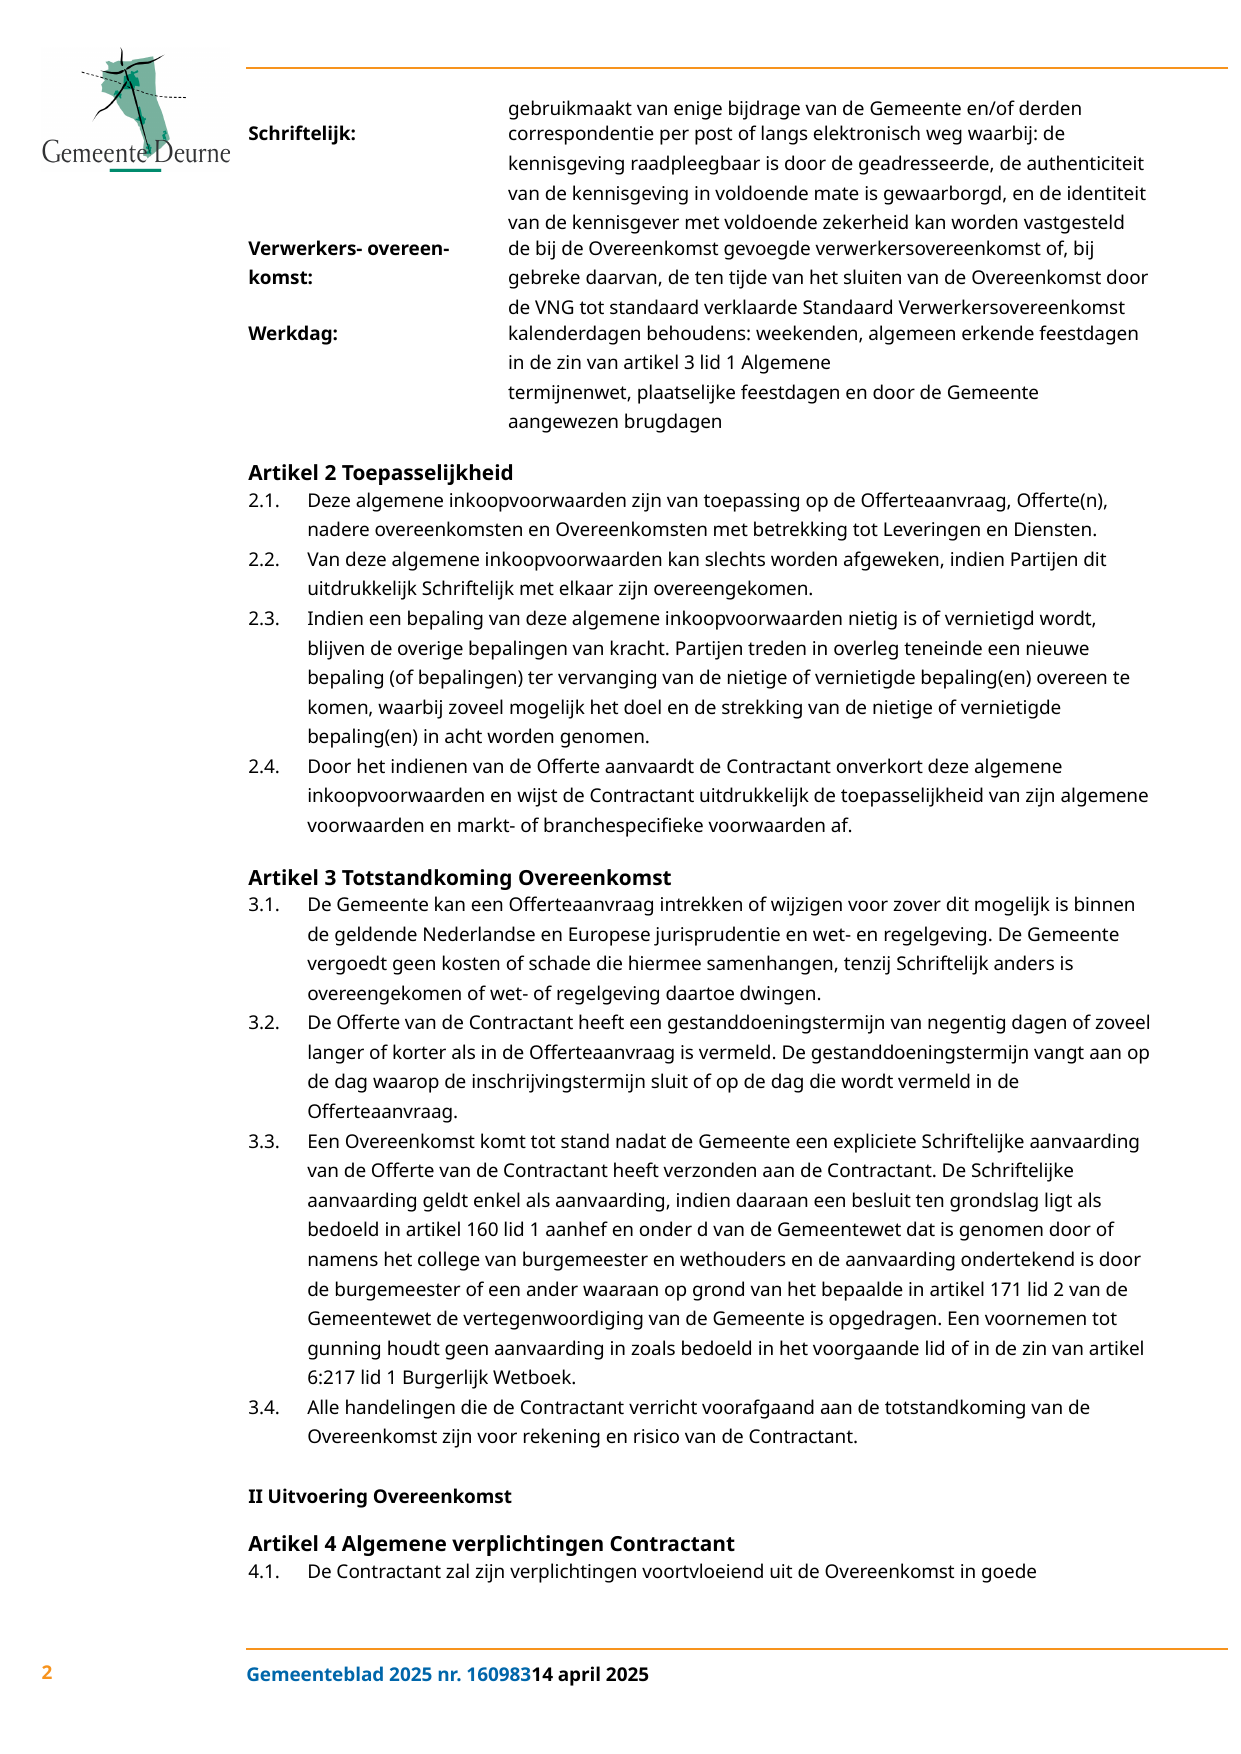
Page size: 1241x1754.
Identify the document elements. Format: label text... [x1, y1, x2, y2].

picture [41, 47, 231, 172]
list Een Overeenkomst komt tot stand nadat de Gemeente een expliciete Schriftelijke aanvaarding van de Offerte van de Contractant heeft verzonden aan de Contractant. De Schriftelijke aanvaarding geldt enkel als aanvaarding, indien daaraan een besluit ten grondslag ligt als bedoeld in artikel 160 lid 1 aanhef en onder d van de Gemeentewet dat is genomen door of namens het college van burgemeester en wethouders en de aanvaarding ondertekend is door de burgemeester of een ander waaraan op grond van het bepaalde in artikel 171 lid 2 van de Gemeentewet de vertegenwoordiging van de Gemeente is opgedragen. Een voornemen tot gunning houdt geen aanvaarding in zoals bedoeld in het voorgaande lid of in de zin van artikel 6:217 lid 1 Burgerlijk Wetboek. [248, 1128, 1152, 1390]
list Alle handelingen die de Contractant verricht voorafgaand aan de totstandkoming van de Overeenkomst zijn voor rekening en risico van de Contractant. [248, 1394, 1152, 1449]
table_cell Schriftelijk: [248, 121, 508, 235]
list De Offerte van de Contractant heeft een gestanddoeningstermijn van negentig dagen of zoveel langer of korter als in de Offerteaanvraag is vermeld. De gestanddoeningstermijn vangt aan op de dag waarop de inschrijvingstermijn sluit of op de dag die wordt vermeld in de Offerteaanvraag. [248, 1009, 1152, 1124]
text II Uitvoering Overeenkomst [248, 1483, 1152, 1508]
table_cell Verwerkers- overeen- komst: [248, 235, 508, 320]
table_cell de bij de Overeenkomst gevoegde verwerkersovereenkomst of, bij gebreke daarvan, de ten tijde van het sluiten van de Overeenkomst door de VNG tot standaard verklaarde Standaard Verwerkersovereenkomst [508, 235, 1152, 320]
list Door het indienen van de Offerte aanvaardt de Contractant onverkort deze algemene inkoopvoorwaarden en wijst de Contractant uitdrukkelijk de toepasselijkheid van zijn algemene voorwaarden en markt- of branchespecifieke voorwaarden af. [248, 753, 1152, 838]
table_cell [248, 95, 508, 121]
list Deze algemene inkoopvoorwaarden zijn van toepassing op de Offerteaanvraag, Offerte(n), nadere overeenkomsten en Overeenkomsten met betrekking tot Leveringen en Diensten. [248, 487, 1152, 542]
text Artikel 3 Totstandkoming Overeenkomst [248, 863, 1152, 891]
list Van deze algemene inkoopvoorwaarden kan slechts worden afgeweken, indien Partijen dit uitdrukkelijk Schriftelijk met elkaar zijn overeengekomen. [248, 546, 1152, 601]
text Artikel 2 Toepasselijkheid [248, 458, 1152, 487]
table_cell Werkdag: [248, 320, 508, 434]
table_cell gebruikmaakt van enige bijdrage van de Gemeente en/of derden [508, 95, 1152, 121]
text Artikel 4 Algemene verplichtingen Contractant [248, 1529, 1152, 1558]
list De Contractant zal zijn verplichtingen voortvloeiend uit de Overeenkomst in goede [248, 1558, 1152, 1583]
table_cell correspondentie per post of langs elektronisch weg waarbij: de kennisgeving raadpleegbaar is door de geadresseerde, de authenticiteit van de kennisgeving in voldoende mate is gewaarborgd, en de identiteit van de kennisgever met voldoende zekerheid kan worden vastgesteld [508, 121, 1152, 235]
list De Gemeente kan een Offerteaanvraag intrekken of wijzigen voor zover dit mogelijk is binnen de geldende Nederlandse en Europese jurisprudentie en wet- en regelgeving. De Gemeente vergoedt geen kosten of schade die hiermee samenhangen, tenzij Schriftelijk anders is overeengekomen of wet- of regelgeving daartoe dwingen. [248, 891, 1152, 1006]
list Indien een bepaling van deze algemene inkoopvoorwaarden nietig is of vernietigd wordt, blijven de overige bepalingen van kracht. Partijen treden in overleg teneinde een nieuwe bepaling (of bepalingen) ter vervanging van de nietige of vernietigde bepaling(en) overeen te komen, waarbij zoveel mogelijk het doel en de strekking van de nietige of vernietigde bepaling(en) in acht worden genomen. [248, 605, 1152, 749]
table_cell kalenderdagen behoudens: weekenden, algemeen erkende feestdagen in de zin van artikel 3 lid 1 Algemene termijnenwet, plaatselijke feestdagen en door de Gemeente aangewezen brugdagen [508, 320, 1152, 434]
